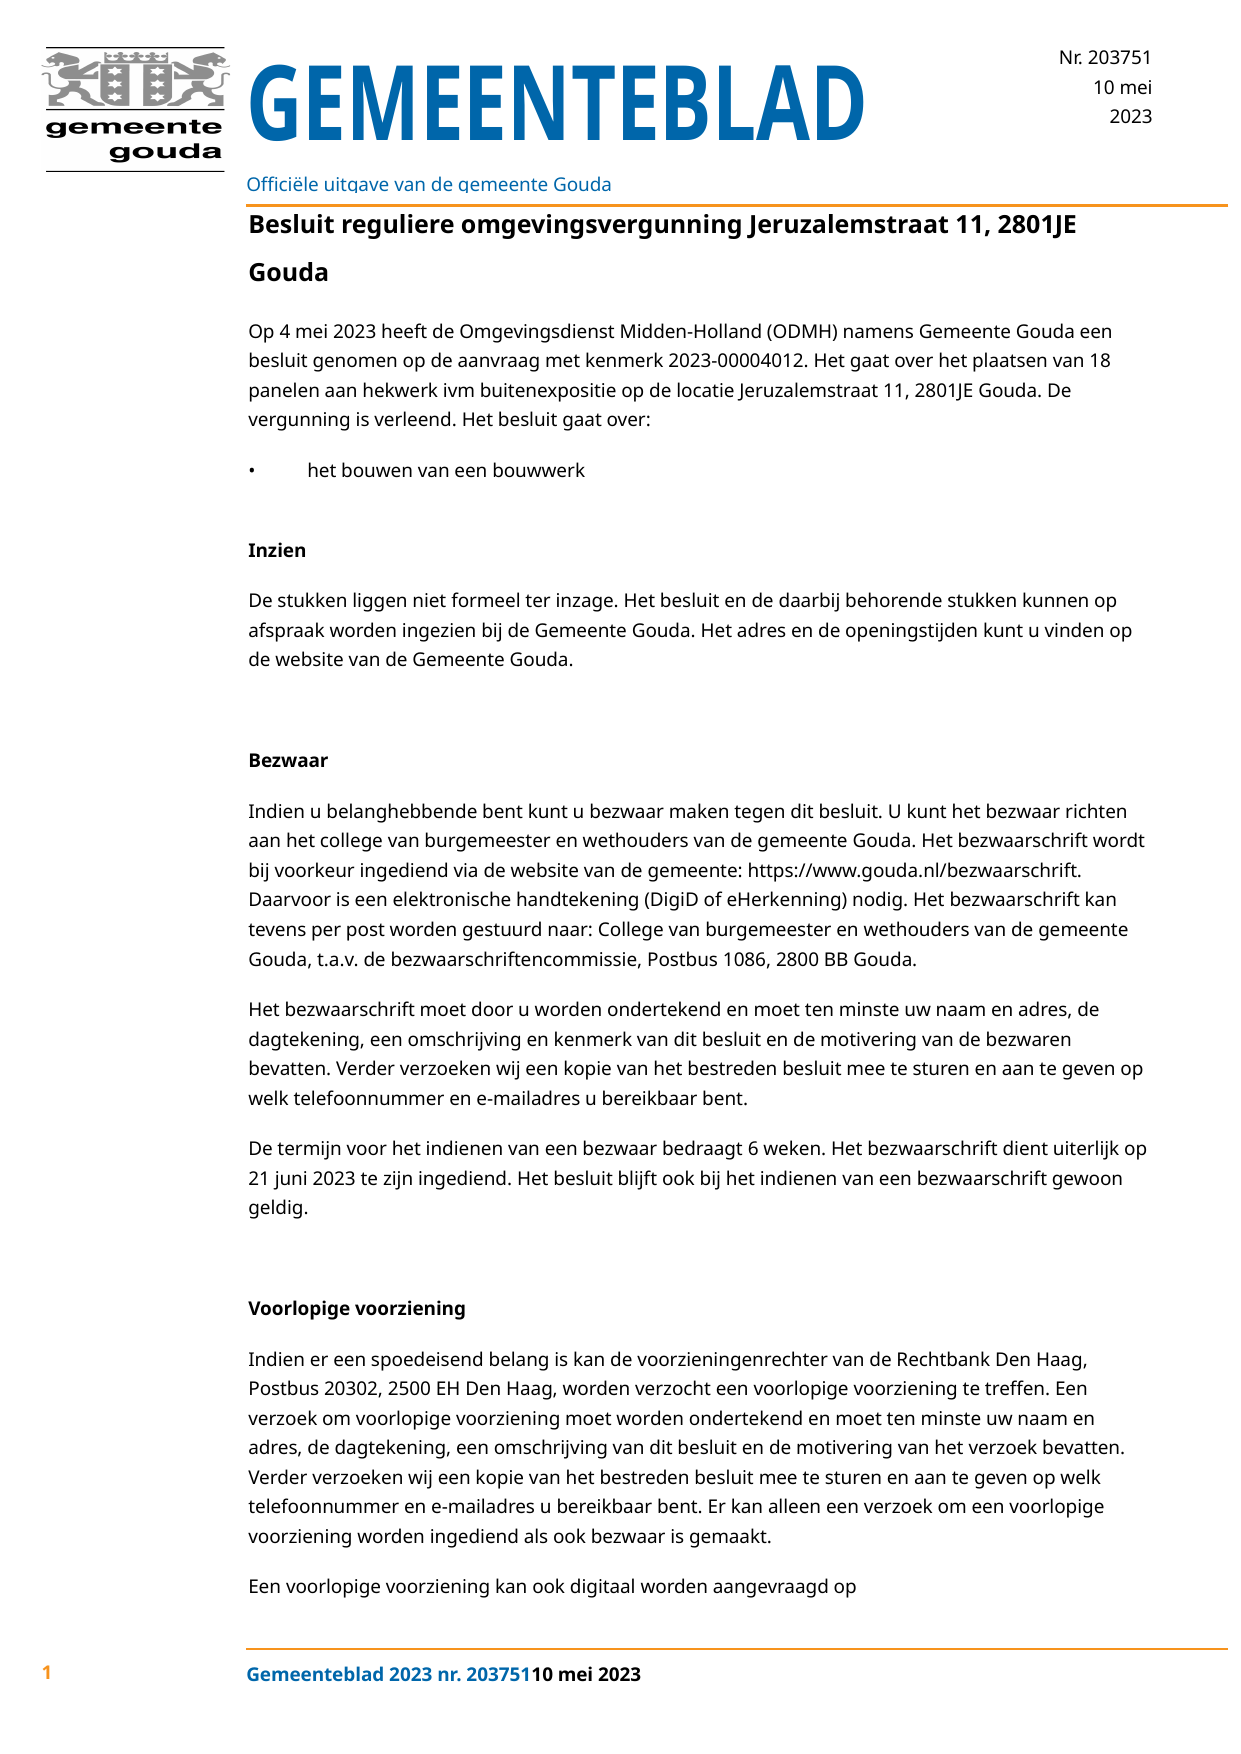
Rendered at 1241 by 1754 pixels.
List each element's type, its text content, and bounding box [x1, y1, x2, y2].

text De stukken liggen niet formeel ter inzage. Het besluit en de daarbij behorende stukken kunnen op afspraak worden ingezien bij de Gemeente Gouda. Het adres en de openingstijden kunt u vinden op de website van de Gemeente Gouda. [248, 587, 1152, 672]
text De termijn voor het indienen van een bezwaar bedraagt 6 weken. Het bezwaarschrift dient uiterlijk op 21 juni 2023 te zijn ingediend. Het besluit blijft ook bij het indienen van een bezwaarschrift gewoon geldig. [248, 1135, 1152, 1220]
text Besluit reguliere omgevingsvergunning Jeruzalemstraat 11, 2801JE Gouda [248, 207, 1152, 288]
text Op 4 mei 2023 heeft de Omgevingsdienst Midden-Holland (ODMH) namens Gemeente Gouda een besluit genomen op de aanvraag met kenmerk 2023-00004012. Het gaat over het plaatsen van 18 panelen aan hekwerk ivm buitenexpositie op de locatie Jeruzalemstraat 11, 2801JE Gouda. De vergunning is verleend. Het besluit gaat over: [248, 318, 1152, 432]
text Inzien [248, 537, 1152, 563]
text Voorlopige voorziening [248, 1295, 1152, 1321]
text Het bezwaarschrift moet door u worden ondertekend en moet ten minste uw naam en adres, de dagtekening, een omschrijving en kenmerk van dit besluit en de motivering van de bezwaren bevatten. Verder verzoeken wij een kopie van het bestreden besluit mee te sturen en aan te geven op welk telefoonnummer en e-mailadres u bereikbaar bent. [248, 996, 1152, 1111]
text Bezwaar [248, 747, 1152, 773]
text Indien er een spoedeisend belang is kan de voorzieningenrechter van de Rechtbank Den Haag, Postbus 20302, 2500 EH Den Haag, worden verzocht een voorlopige voorziening te treffen. Een verzoek om voorlopige voorziening moet worden ondertekend en moet ten minste uw naam en adres, de dagtekening, een omschrijving van dit besluit en de motivering van het verzoek bevatten. Verder verzoeken wij een kopie van het bestreden besluit mee te sturen en aan te geven op welk telefoonnummer en e-mailadres u bereikbaar bent. Er kan alleen een verzoek om een voorlopige voorziening worden ingediend als ook bezwaar is gemaakt. [248, 1346, 1152, 1549]
text Een voorlopige voorziening kan ook digitaal worden aangevraagd op [248, 1574, 1152, 1599]
list het bouwen van een bouwwerk [248, 457, 1152, 483]
picture [41, 47, 231, 172]
text Indien u belanghebbende bent kunt u bezwaar maken tegen dit besluit. U kunt het bezwaar richten aan het college van burgemeester en wethouders van de gemeente Gouda. Het bezwaarschrift wordt bij voorkeur ingediend via de website van de gemeente: https://www.gouda.nl/bezwaarschrift. Daarvoor is een elektronische handtekening (DigiD of eHerkenning) nodig. Het bezwaarschrift kan tevens per post worden gestuurd naar: College van burgemeester en wethouders van de gemeente Gouda, t.a.v. de bezwaarschriftencommissie, Postbus 1086, 2800 BB Gouda. [248, 798, 1152, 972]
